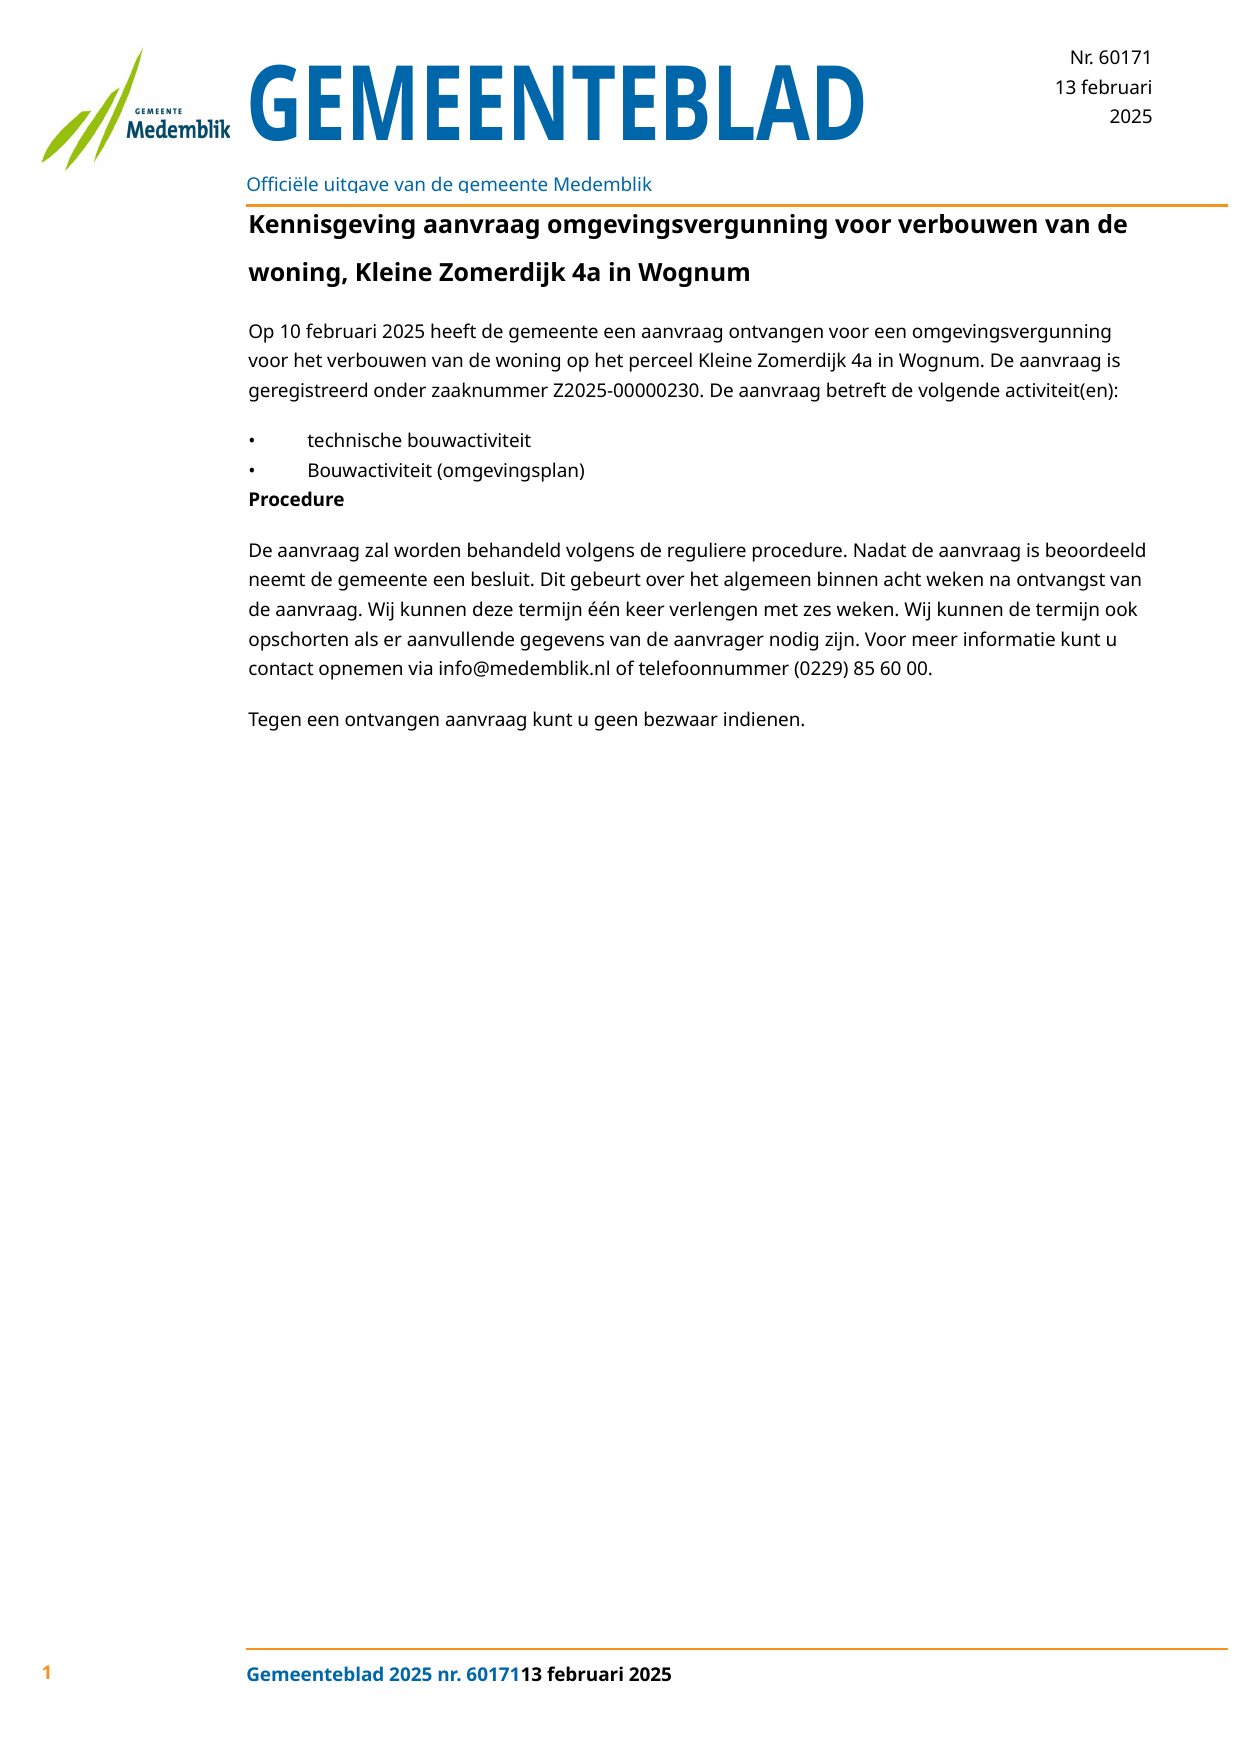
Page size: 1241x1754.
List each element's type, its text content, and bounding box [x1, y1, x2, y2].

list technische bouwactiviteit [248, 427, 1152, 453]
picture [41, 47, 231, 172]
text De aanvraag zal worden behandeld volgens de reguliere procedure. Nadat de aanvraag is beoordeeld neemt de gemeente een besluit. Dit gebeurt over het algemeen binnen acht weken na ontvangst van de aanvraag. Wij kunnen deze termijn één keer verlengen met zes weken. Wij kunnen de termijn ook opschorten als er aanvullende gegevens van de aanvrager nodig zijn. Voor meer informatie kunt u contact opnemen via info@medemblik.nl of telefoonnummer (0229) 85 60 00. [248, 537, 1152, 681]
text Op 10 februari 2025 heeft de gemeente een aanvraag ontvangen voor een omgevingsvergunning voor het verbouwen van de woning op het perceel Kleine Zomerdijk 4a in Wognum. De aanvraag is geregistreerd onder zaaknummer Z2025-00000230. De aanvraag betreft de volgende activiteit(en): [248, 318, 1152, 403]
text Tegen een ontvangen aanvraag kunt u geen bezwaar indienen. [248, 706, 1152, 732]
text Procedure [248, 487, 1152, 512]
list Bouwactiviteit (omgevingsplan) [248, 457, 1152, 483]
text Kennisgeving aanvraag omgevingsvergunning voor verbouwen van de woning, Kleine Zomerdijk 4a in Wognum [248, 207, 1152, 288]
